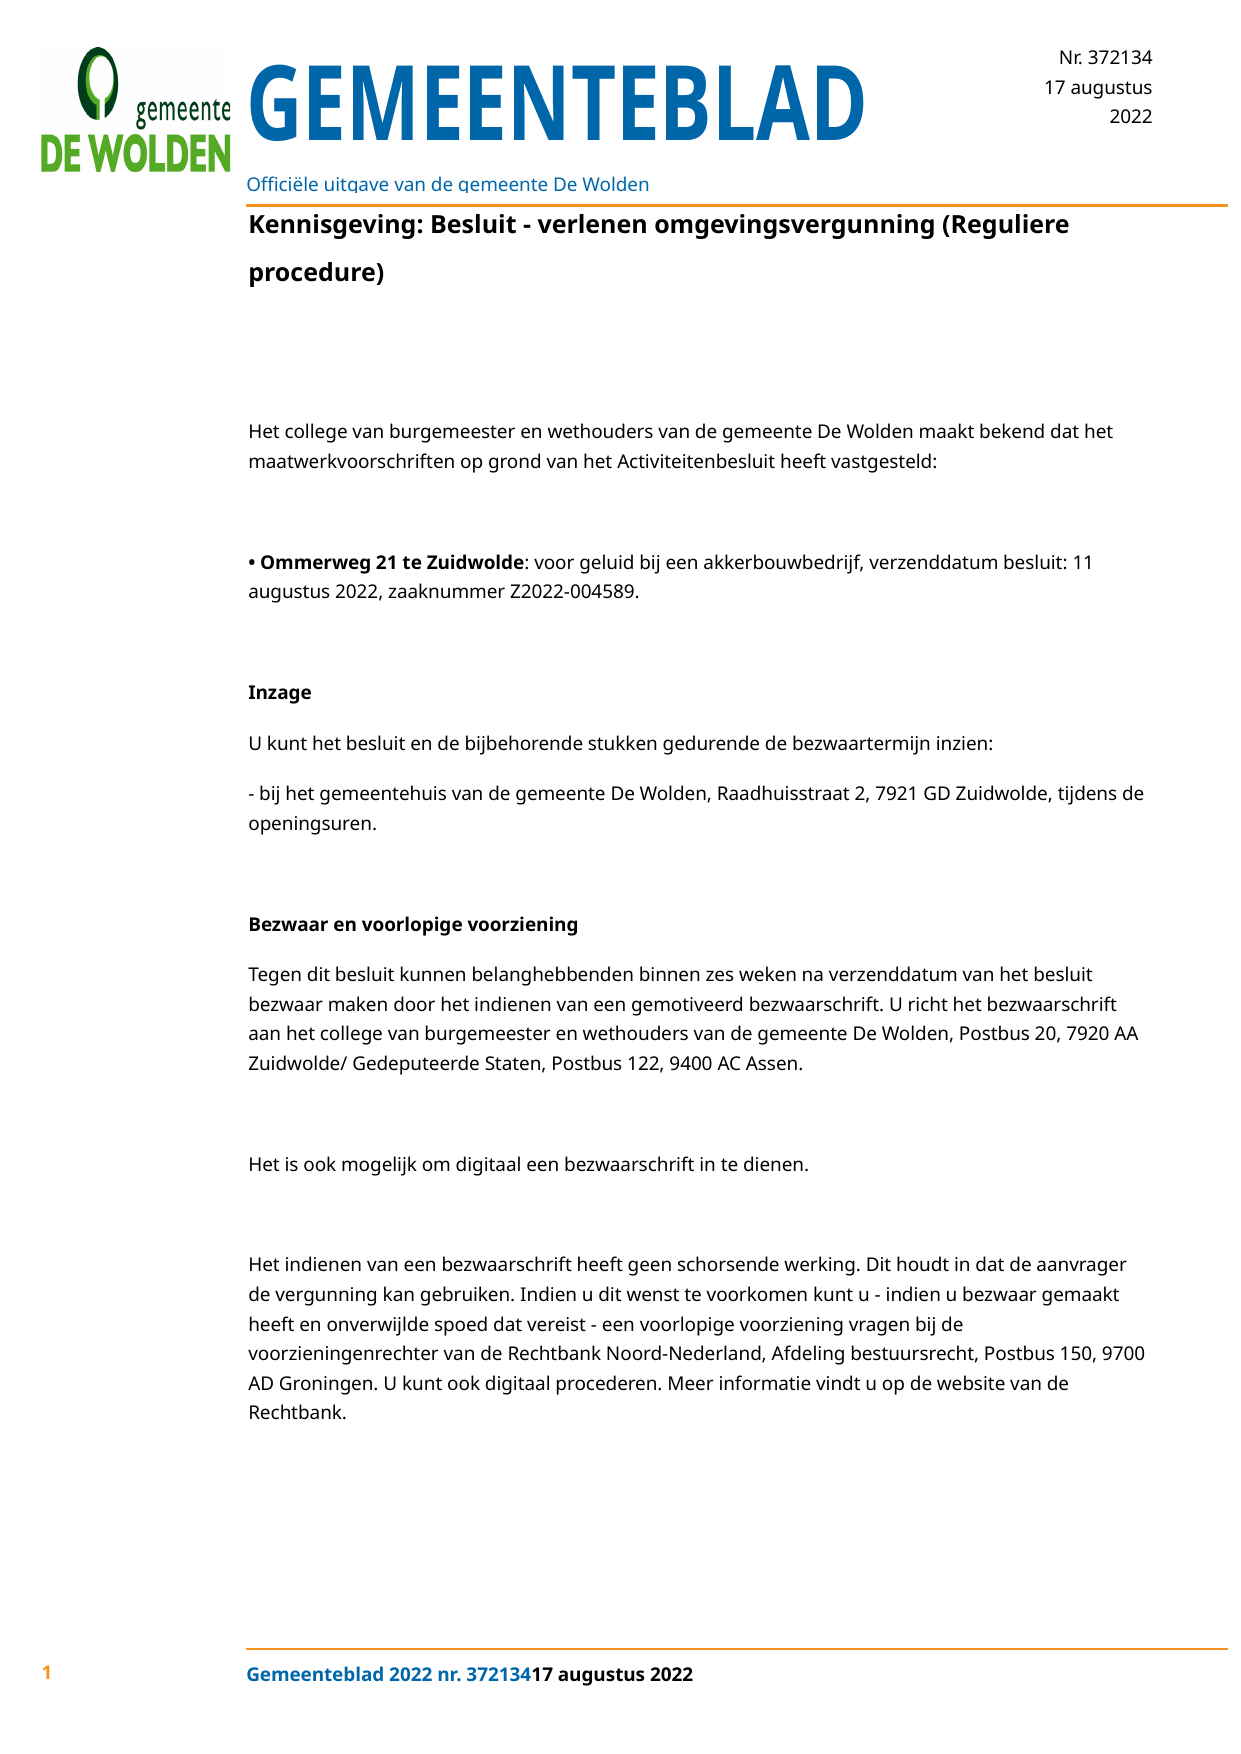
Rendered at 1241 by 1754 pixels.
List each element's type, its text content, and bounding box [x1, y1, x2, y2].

text U kunt het besluit en de bijbehorende stukken gedurende de bezwaartermijn inzien: [248, 730, 1152, 756]
text Kennisgeving: Besluit - verlenen omgevingsvergunning (Reguliere procedure) [248, 207, 1152, 288]
text Het is ook mogelijk om digitaal een bezwaarschrift in te dienen. [248, 1151, 1152, 1177]
text Inzage [248, 679, 1152, 705]
text • Ommerweg 21 te Zuidwolde: voor geluid bij een akkerbouwbedrijf, verzenddatum besluit: 11 augustus 2022, zaaknummer Z2022-004589. [248, 549, 1152, 604]
text Het college van burgemeester en wethouders van de gemeente De Wolden maakt bekend dat het maatwerkvoorschriften op grond van het Activiteitenbesluit heeft vastgesteld: [248, 419, 1152, 474]
picture [41, 47, 231, 172]
text Het indienen van een bezwaarschrift heeft geen schorsende werking. Dit houdt in dat de aanvrager de vergunning kan gebruiken. Indien u dit wenst te voorkomen kunt u - indien u bezwaar gemaakt heeft en onverwijlde spoed dat vereist - een voorlopige voorziening vragen bij de voorzieningenrechter van de Rechtbank Noord-Nederland, Afdeling bestuursrecht, Postbus 150, 9700 AD Groningen. U kunt ook digitaal procederen. Meer informatie vindt u op de website van de Rechtbank. [248, 1252, 1152, 1425]
text Bezwaar en voorlopige voorziening [248, 911, 1152, 937]
text Tegen dit besluit kunnen belanghebbenden binnen zes weken na verzenddatum van het besluit bezwaar maken door het indienen van een gemotiveerd bezwaarschrift. U richt het bezwaarschrift aan het college van burgemeester en wethouders van de gemeente De Wolden, Postbus 20, 7920 AA Zuidwolde/ Gedeputeerde Staten, Postbus 122, 9400 AC Assen. [248, 961, 1152, 1076]
text - bij het gemeentehuis van de gemeente De Wolden, Raadhuisstraat 2, 7921 GD Zuidwolde, tijdens de openingsuren. [248, 780, 1152, 836]
